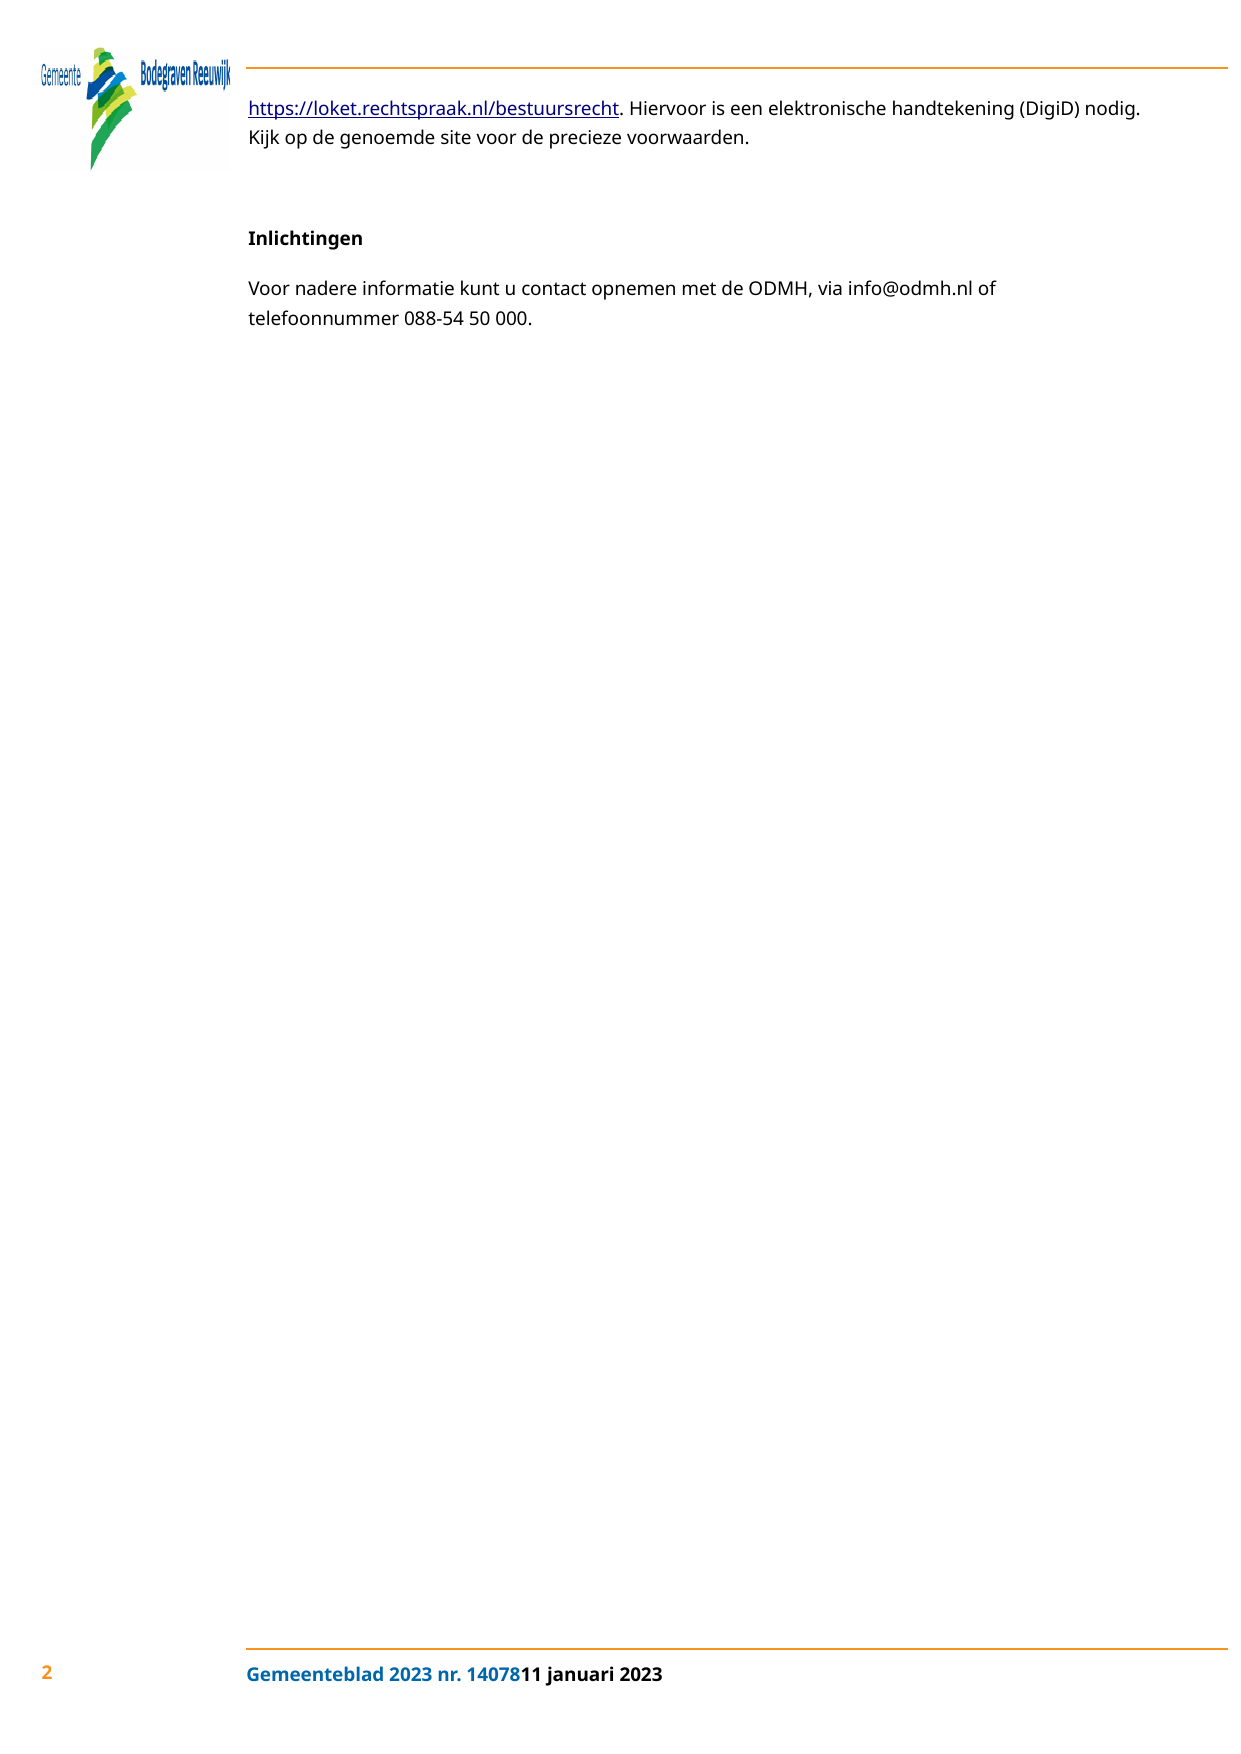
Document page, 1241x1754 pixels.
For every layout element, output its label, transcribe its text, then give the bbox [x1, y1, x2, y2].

picture [41, 47, 231, 172]
text Inlichtingen [248, 225, 1152, 251]
text Voor nadere informatie kunt u contact opnemen met de ODMH, via info@odmh.nl of telefoonnummer 088-54 50 000. [248, 276, 1152, 331]
text https://loket.rechtspraak.nl/bestuursrecht. Hiervoor is een elektronische handtekening (DigiD) nodig. Kijk op de genoemde site voor de precieze voorwaarden. [248, 95, 1152, 150]
